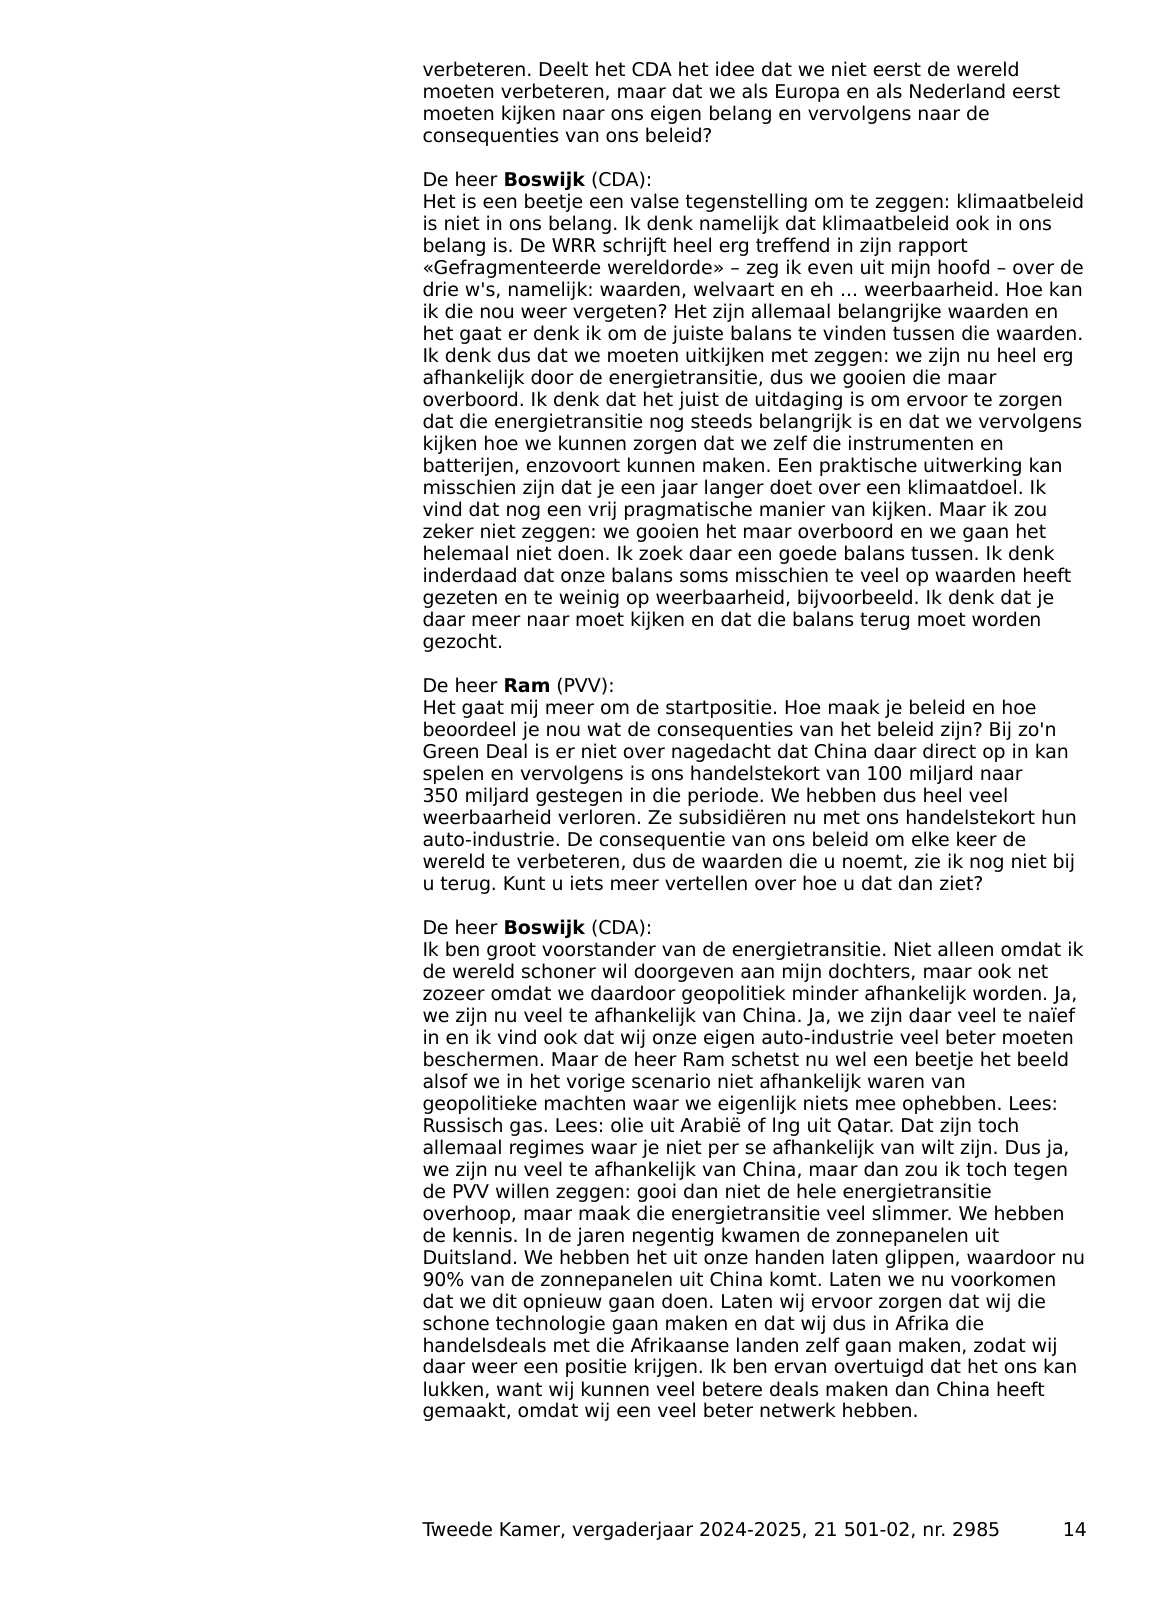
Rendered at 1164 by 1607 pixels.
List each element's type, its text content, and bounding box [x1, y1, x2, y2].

text De heer Boswijk (CDA): [422, 169, 1087, 191]
text Het gaat mij meer om de startpositie. Hoe maak je beleid en hoe beoordeel je nou wat de consequenties van het beleid zijn? Bij zo'n Green Deal is er niet over nagedacht dat China daar direct op in kan spelen en vervolgens is ons handelstekort van 100 miljard naar 350 miljard gestegen in die periode. We hebben dus heel veel weerbaarheid verloren. Ze subsidiëren nu met ons handelstekort hun auto-industrie. De consequentie van ons beleid om elke keer de wereld te verbeteren, dus de waarden die u noemt, zie ik nog niet bij u terug. Kunt u iets meer vertellen over hoe u dat dan ziet? [422, 697, 1087, 895]
text Ik ben groot voorstander van de energietransitie. Niet alleen omdat ik de wereld schoner wil doorgeven aan mijn dochters, maar ook net zozeer omdat we daardoor geopolitiek minder afhankelijk worden. Ja, we zijn nu veel te afhankelijk van China. Ja, we zijn daar veel te naïef in en ik vind ook dat wij onze eigen auto-industrie veel beter moeten beschermen. Maar de heer Ram schetst nu wel een beetje het beeld alsof we in het vorige scenario niet afhankelijk waren van geopolitieke machten waar we eigenlijk niets mee ophebben. Lees: Russisch gas. Lees: olie uit Arabië of lng uit Qatar. Dat zijn toch allemaal regimes waar je niet per se afhankelijk van wilt zijn. Dus ja, we zijn nu veel te afhankelijk van China, maar dan zou ik toch tegen de PVV willen zeggen: gooi dan niet de hele energietransitie overhoop, maar maak die energietransitie veel slimmer. We hebben de kennis. In de jaren negentig kwamen de zonnepanelen uit Duitsland. We hebben het uit onze handen laten glippen, waardoor nu 90% van de zonnepanelen uit China komt. Laten we nu voorkomen dat we dit opnieuw gaan doen. Laten wij ervoor zorgen dat wij die schone technologie gaan maken en dat wij dus in Afrika die handelsdeals met die Afrikaanse landen zelf gaan maken, zodat wij daar weer een positie krijgen. Ik ben ervan overtuigd dat het ons kan lukken, want wij kunnen veel betere deals maken dan China heeft gemaakt, omdat wij een veel beter netwerk hebben. [422, 939, 1087, 1422]
text verbeteren. Deelt het CDA het idee dat we niet eerst de wereld moeten verbeteren, maar dat we als Europa en als Nederland eerst moeten kijken naar ons eigen belang en vervolgens naar de consequenties van ons beleid? [422, 59, 1087, 147]
text Het is een beetje een valse tegenstelling om te zeggen: klimaatbeleid is niet in ons belang. Ik denk namelijk dat klimaatbeleid ook in ons belang is. De WRR schrijft heel erg treffend in zijn rapport «Gefragmenteerde wereldorde» – zeg ik even uit mijn hoofd – over de drie w's, namelijk: waarden, welvaart en eh ... weerbaarheid. Hoe kan ik die nou weer vergeten? Het zijn allemaal belangrijke waarden en het gaat er denk ik om de juiste balans te vinden tussen die waarden. Ik denk dus dat we moeten uitkijken met zeggen: we zijn nu heel erg afhankelijk door de energietransitie, dus we gooien die maar overboord. Ik denk dat het juist de uitdaging is om ervoor te zorgen dat die energietransitie nog steeds belangrijk is en dat we vervolgens kijken hoe we kunnen zorgen dat we zelf die instrumenten en batterijen, enzovoort kunnen maken. Een praktische uitwerking kan misschien zijn dat je een jaar langer doet over een klimaatdoel. Ik vind dat nog een vrij pragmatische manier van kijken. Maar ik zou zeker niet zeggen: we gooien het maar overboord en we gaan het helemaal niet doen. Ik zoek daar een goede balans tussen. Ik denk inderdaad dat onze balans soms misschien te veel op waarden heeft gezeten en te weinig op weerbaarheid, bijvoorbeeld. Ik denk dat je daar meer naar moet kijken en dat die balans terug moet worden gezocht. [422, 191, 1087, 653]
text De heer Boswijk (CDA): [422, 917, 1087, 939]
text De heer Ram (PVV): [422, 675, 1087, 697]
